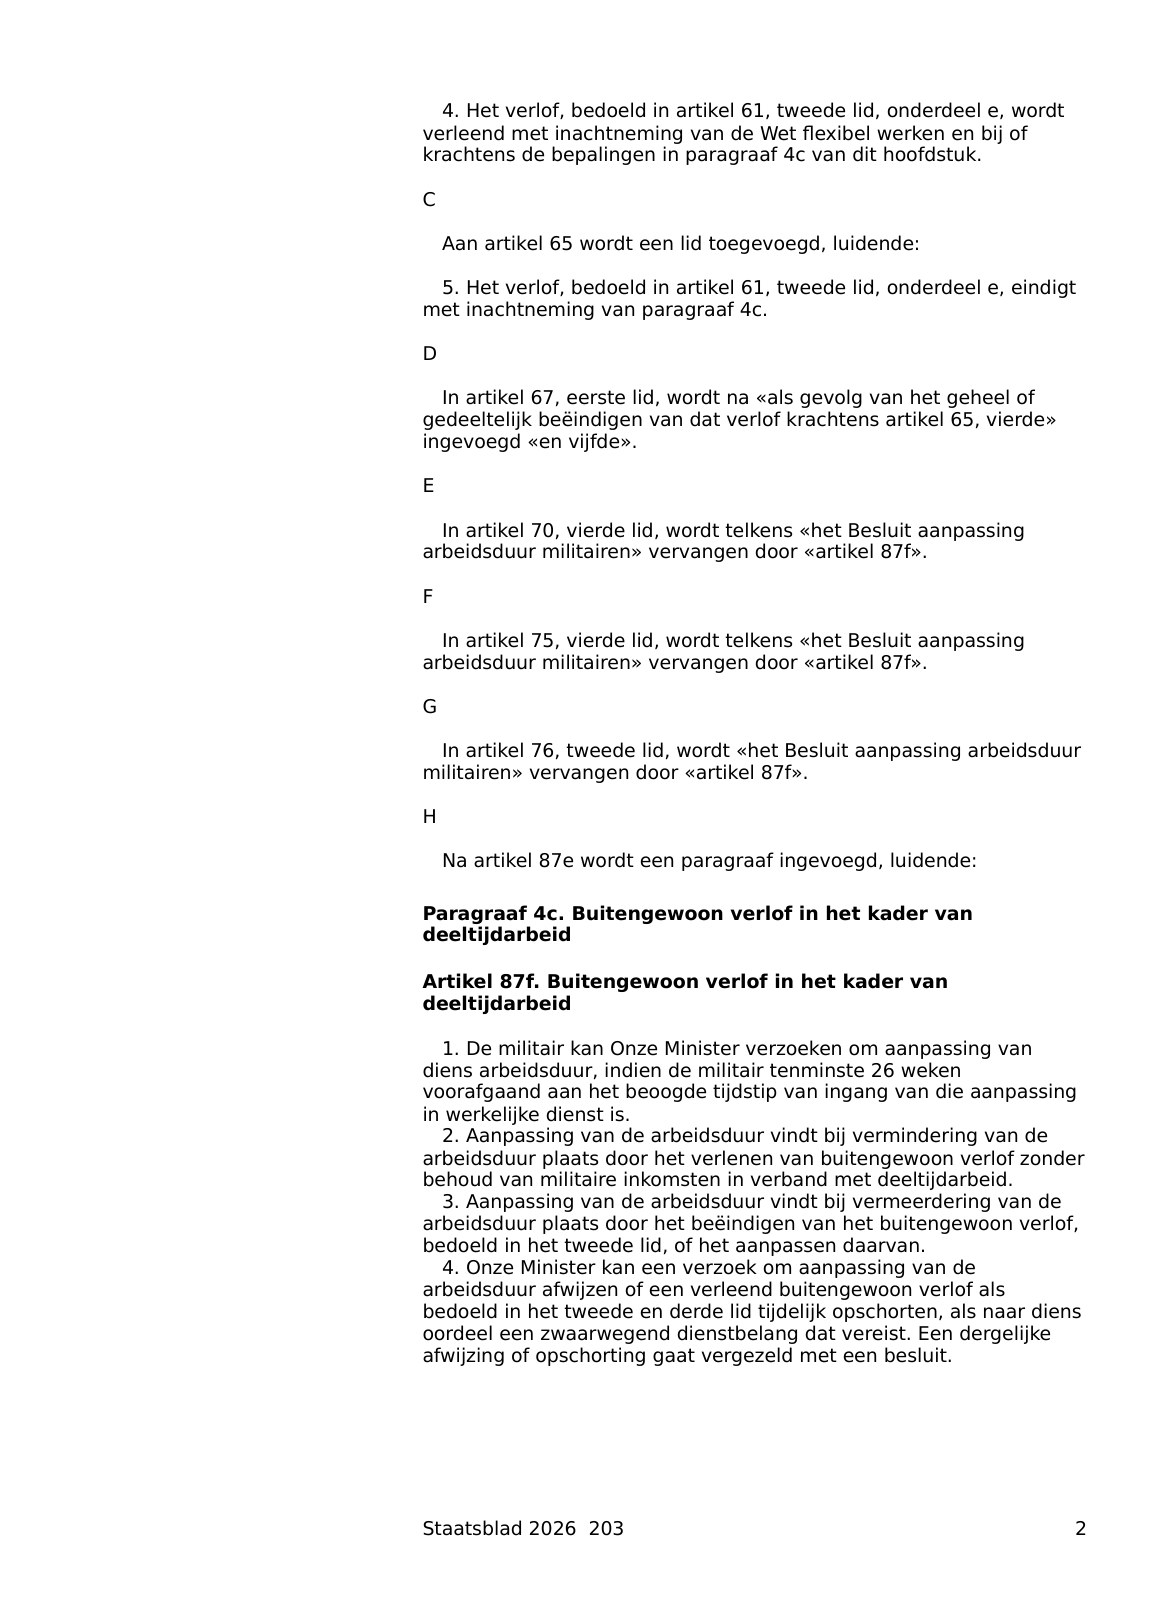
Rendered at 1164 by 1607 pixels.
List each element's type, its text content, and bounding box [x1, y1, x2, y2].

subtitle Paragraaf 4c. Buitengewoon verlof in het kader van deeltijdarbeid [422, 902, 1087, 946]
text In artikel 76, tweede lid, wordt «het Besluit aanpassing arbeidsduur militairen» vervangen door «artikel 87f». [422, 740, 1087, 784]
text F [422, 586, 1087, 608]
text 4. Onze Minister kan een verzoek om aanpassing van de arbeidsduur afwijzen of een verleend buitengewoon verlof als bedoeld in het tweede en derde lid tijdelijk opschorten, als naar diens oordeel een zwaarwegend dienstbelang dat vereist. Een dergelijke afwijzing of opschorting gaat vergezeld met een besluit. [422, 1257, 1087, 1367]
subtitle Artikel 87f. Buitengewoon verlof in het kader van deeltijdarbeid [422, 971, 1087, 1015]
text In artikel 70, vierde lid, wordt telkens «het Besluit aanpassing arbeidsduur militairen» vervangen door «artikel 87f». [422, 519, 1087, 563]
text In artikel 67, eerste lid, wordt na «als gevolg van het geheel of gedeeltelijk beëindigen van dat verlof krachtens artikel 65, vierde» ingevoegd «en vijfde». [422, 387, 1087, 453]
text 1. De militair kan Onze Minister verzoeken om aanpassing van diens arbeidsduur, indien de militair tenminste 26 weken voorafgaand aan het beoogde tijdstip van ingang van die aanpassing in werkelijke dienst is. [422, 1037, 1087, 1125]
text E [422, 475, 1087, 497]
text 5. Het verlof, bedoeld in artikel 61, tweede lid, onderdeel e, eindigt met inachtneming van paragraaf 4c. [422, 277, 1087, 321]
text D [422, 343, 1087, 365]
text Aan artikel 65 wordt een lid toegevoegd, luidende: [422, 233, 1087, 255]
text In artikel 75, vierde lid, wordt telkens «het Besluit aanpassing arbeidsduur militairen» vervangen door «artikel 87f». [422, 630, 1087, 674]
text C [422, 188, 1087, 211]
text 3. Aanpassing van de arbeidsduur vindt bij vermeerdering van de arbeidsduur plaats door het beëindigen van het buitengewoon verlof, bedoeld in het tweede lid, of het aanpassen daarvan. [422, 1191, 1087, 1257]
text 2. Aanpassing van de arbeidsduur vindt bij vermindering van de arbeidsduur plaats door het verlenen van buitengewoon verlof zonder behoud van militaire inkomsten in verband met deeltijdarbeid. [422, 1125, 1087, 1191]
text 4. Het verlof, bedoeld in artikel 61, tweede lid, onderdeel e, wordt verleend met inachtneming van de Wet flexibel werken en bij of krachtens de bepalingen in paragraaf 4c van dit hoofdstuk. [422, 100, 1087, 166]
text H [422, 806, 1087, 828]
text Na artikel 87e wordt een paragraaf ingevoegd, luidende: [422, 850, 1087, 872]
text G [422, 696, 1087, 718]
